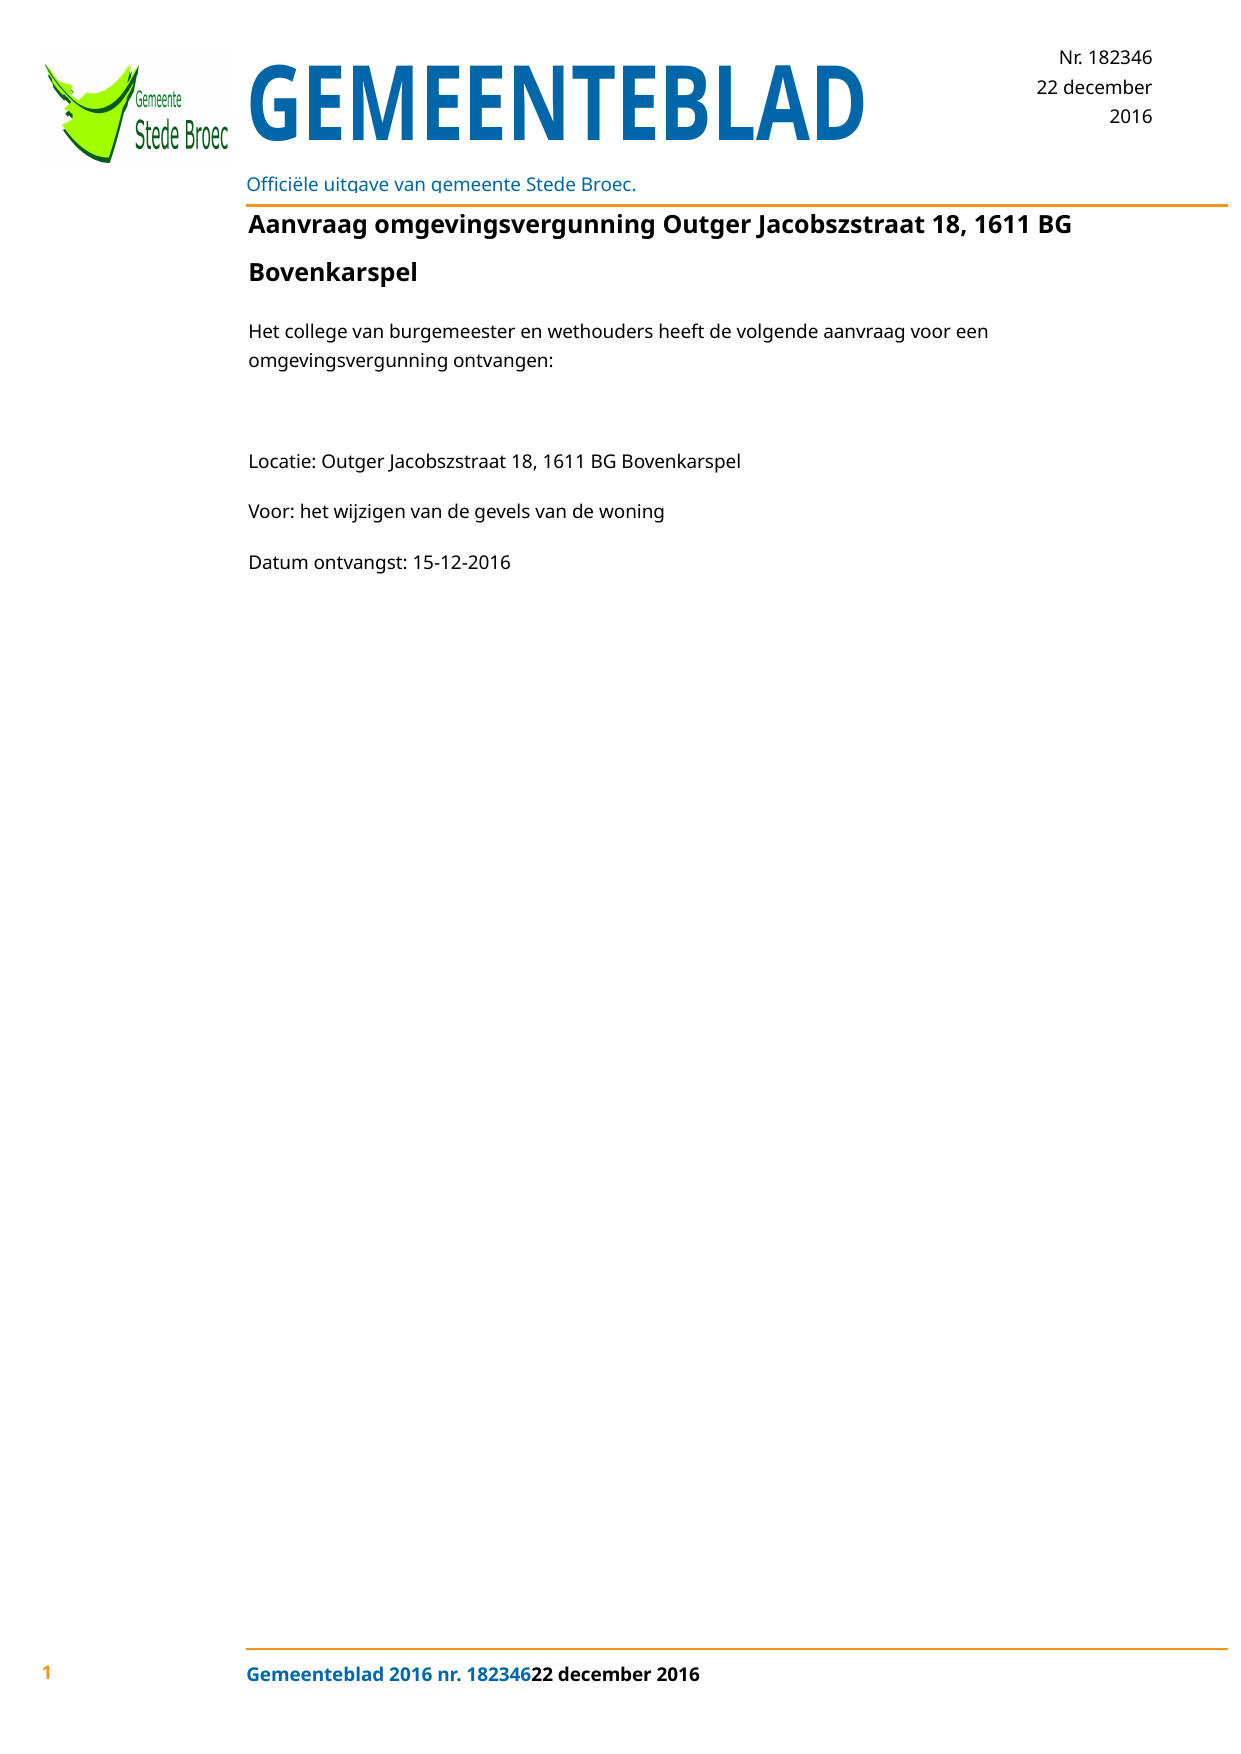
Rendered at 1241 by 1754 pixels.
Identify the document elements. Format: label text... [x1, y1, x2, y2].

text Aanvraag omgevingsvergunning Outger Jacobszstraat 18, 1611 BG Bovenkarspel [248, 207, 1152, 288]
picture [41, 47, 231, 172]
text Voor: het wijzigen van de gevels van de woning [248, 499, 1152, 524]
text Locatie: Outger Jacobszstraat 18, 1611 BG Bovenkarspel [248, 448, 1152, 474]
text Het college van burgemeester en wethouders heeft de volgende aanvraag voor een omgevingsvergunning ontvangen: [248, 318, 1152, 373]
text Datum ontvangst: 15-12-2016 [248, 549, 1152, 575]
